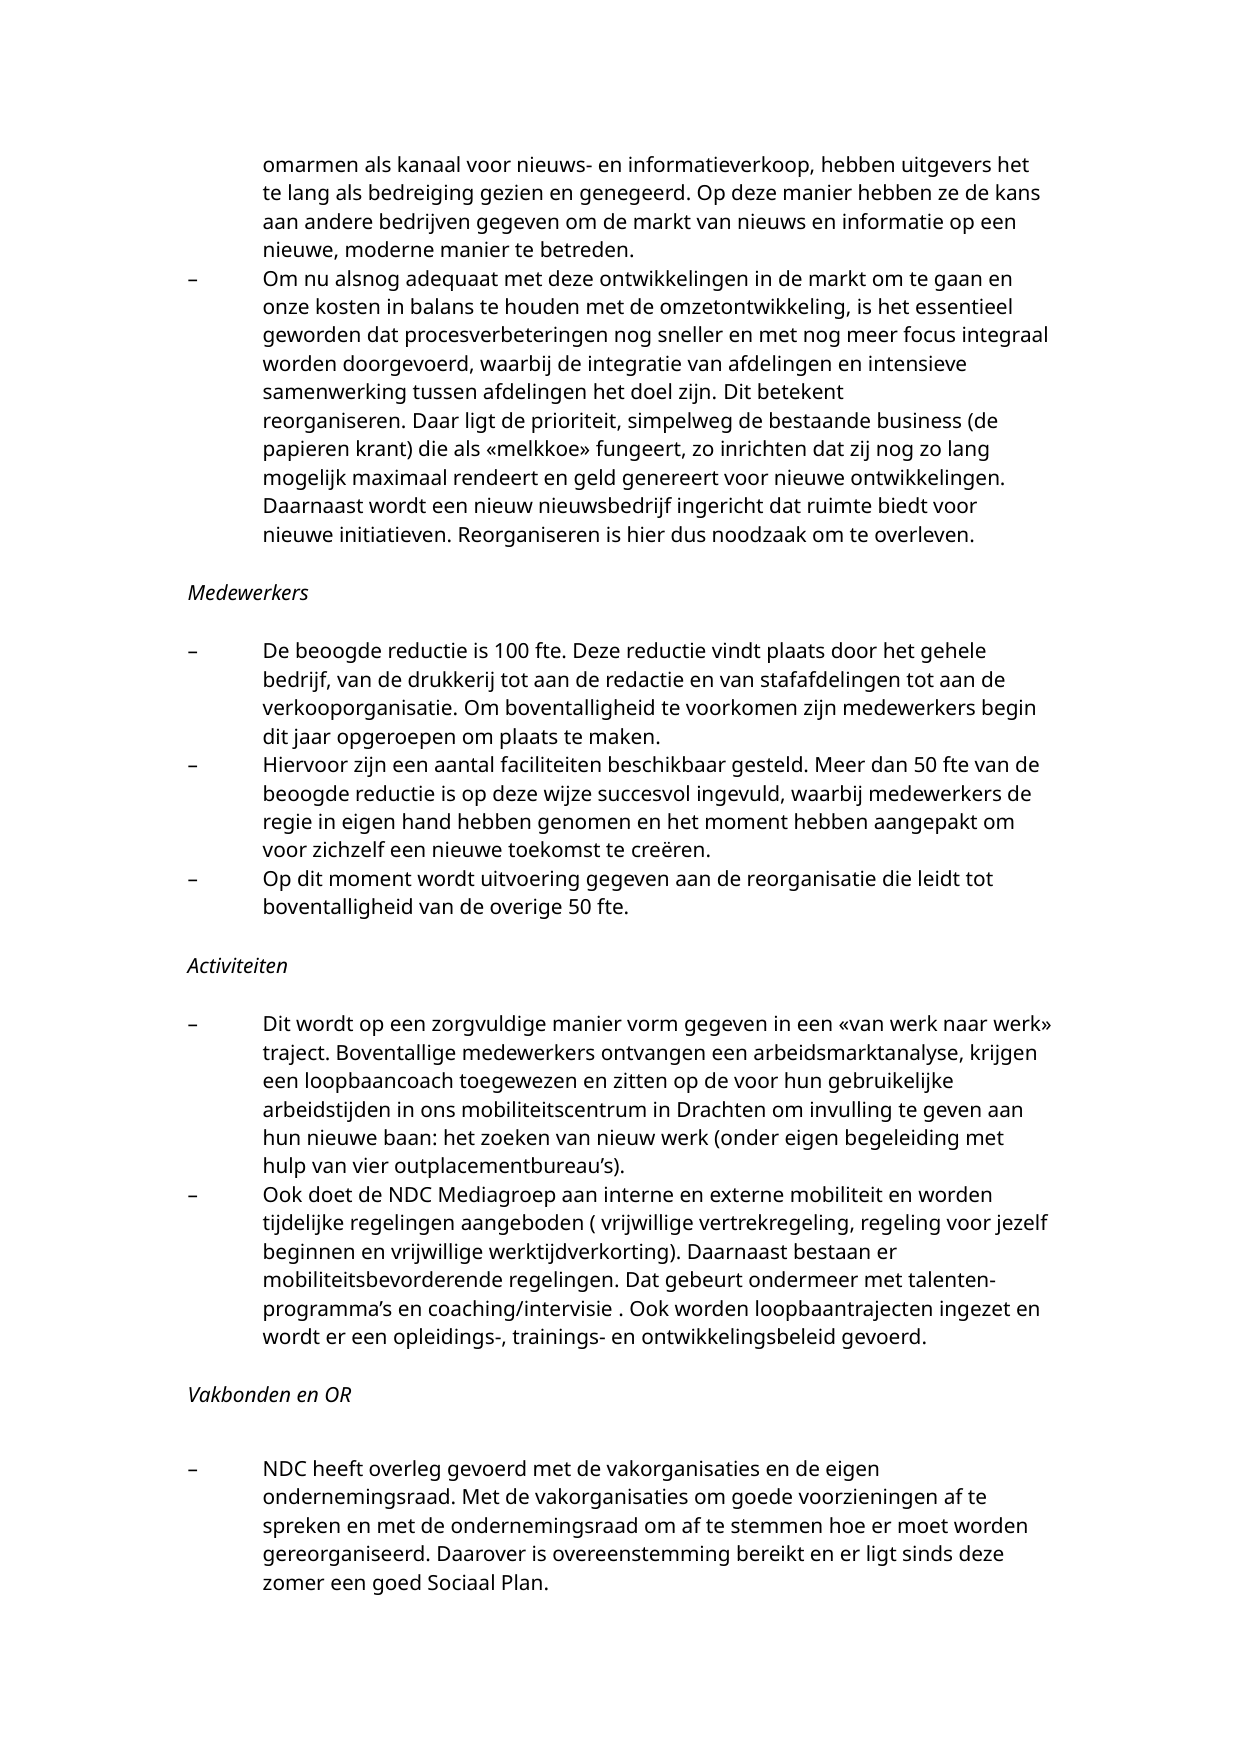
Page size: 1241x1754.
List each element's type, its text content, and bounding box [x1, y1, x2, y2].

list Ook doet de NDC Mediagroep aan interne en externe mobiliteit en worden tijdelijke regelingen aangeboden ( vrijwillige vertrekregeling, regeling voor jezelf beginnen en vrijwillige werktijdverkorting). Daarnaast bestaan er mobiliteitsbevorderende regelingen. Dat gebeurt ondermeer met talenten-programma’s en coaching/intervisie . Ook worden loopbaantrajecten ingezet en wordt er een opleidings-, trainings- en ontwikkelingsbeleid gevoerd. [187, 1180, 1053, 1351]
list Dit wordt op een zorgvuldige manier vorm gegeven in een «van werk naar werk» traject. Boventallige medewerkers ontvangen een arbeidsmarktanalyse, krijgen een loopbaancoach toegewezen en zitten op de voor hun gebruikelijke arbeidstijden in ons mobiliteitscentrum in Drachten om invulling te geven aan hun nieuwe baan: het zoeken van nieuw werk (onder eigen begeleiding met hulp van vier outplacementbureau’s). [187, 1009, 1053, 1180]
list omarmen als kanaal voor nieuws- en informatieverkoop, hebben uitgevers het te lang als bedreiging gezien en genegeerd. Op deze manier hebben ze de kans aan andere bedrijven gegeven om de markt van nieuws en informatie op een nieuwe, moderne manier te betreden. [187, 150, 1053, 264]
list Hiervoor zijn een aantal faciliteiten beschikbaar gesteld. Meer dan 50 fte van de beoogde reductie is op deze wijze succesvol ingevuld, waarbij medewerkers de regie in eigen hand hebben genomen en het moment hebben aangepakt om voor zichzelf een nieuwe toekomst te creëren. [187, 750, 1053, 864]
list Om nu alsnog adequaat met deze ontwikkelingen in de markt om te gaan en onze kosten in balans te houden met de omzetontwikkeling, is het essentieel geworden dat procesverbeteringen nog sneller en met nog meer focus integraal worden doorgevoerd, waarbij de integratie van afdelingen en intensieve samenwerking tussen afdelingen het doel zijn. Dit betekent reorganiseren. Daar ligt de prioriteit, simpelweg de bestaande business (de papieren krant) die als «melkkoe» fungeert, zo inrichten dat zij nog zo lang mogelijk maximaal rendeert en geld genereert voor nieuwe ontwikkelingen. Daarnaast wordt een nieuw nieuwsbedrijf ingericht dat ruimte biedt voor nieuwe initiatieven. Reorganiseren is hier dus noodzaak om te overleven. [187, 264, 1053, 548]
list Op dit moment wordt uitvoering gegeven aan de reorganisatie die leidt tot boventalligheid van de overige 50 fte. [187, 864, 1053, 921]
list De beoogde reductie is 100 fte. Deze reductie vindt plaats door het gehele bedrijf, van de drukkerij tot aan de redactie en van stafafdelingen tot aan de verkooporganisatie. Om boventalligheid te voorkomen zijn medewerkers begin dit jaar opgeroepen om plaats te maken. [187, 637, 1053, 750]
list NDC heeft overleg gevoerd met de vakorganisaties en de eigen ondernemingsraad. Met de vakorganisaties om goede voorzieningen af te spreken en met de ondernemingsraad om af te stemmen hoe er moet worden gereorganiseerd. Daarover is overeenstemming bereikt en er ligt sinds deze zomer een goed Sociaal Plan. [187, 1454, 1053, 1596]
text Activiteiten [187, 951, 1053, 979]
text Medewerkers [187, 578, 1053, 607]
text Vakbonden en OR [187, 1381, 1053, 1409]
